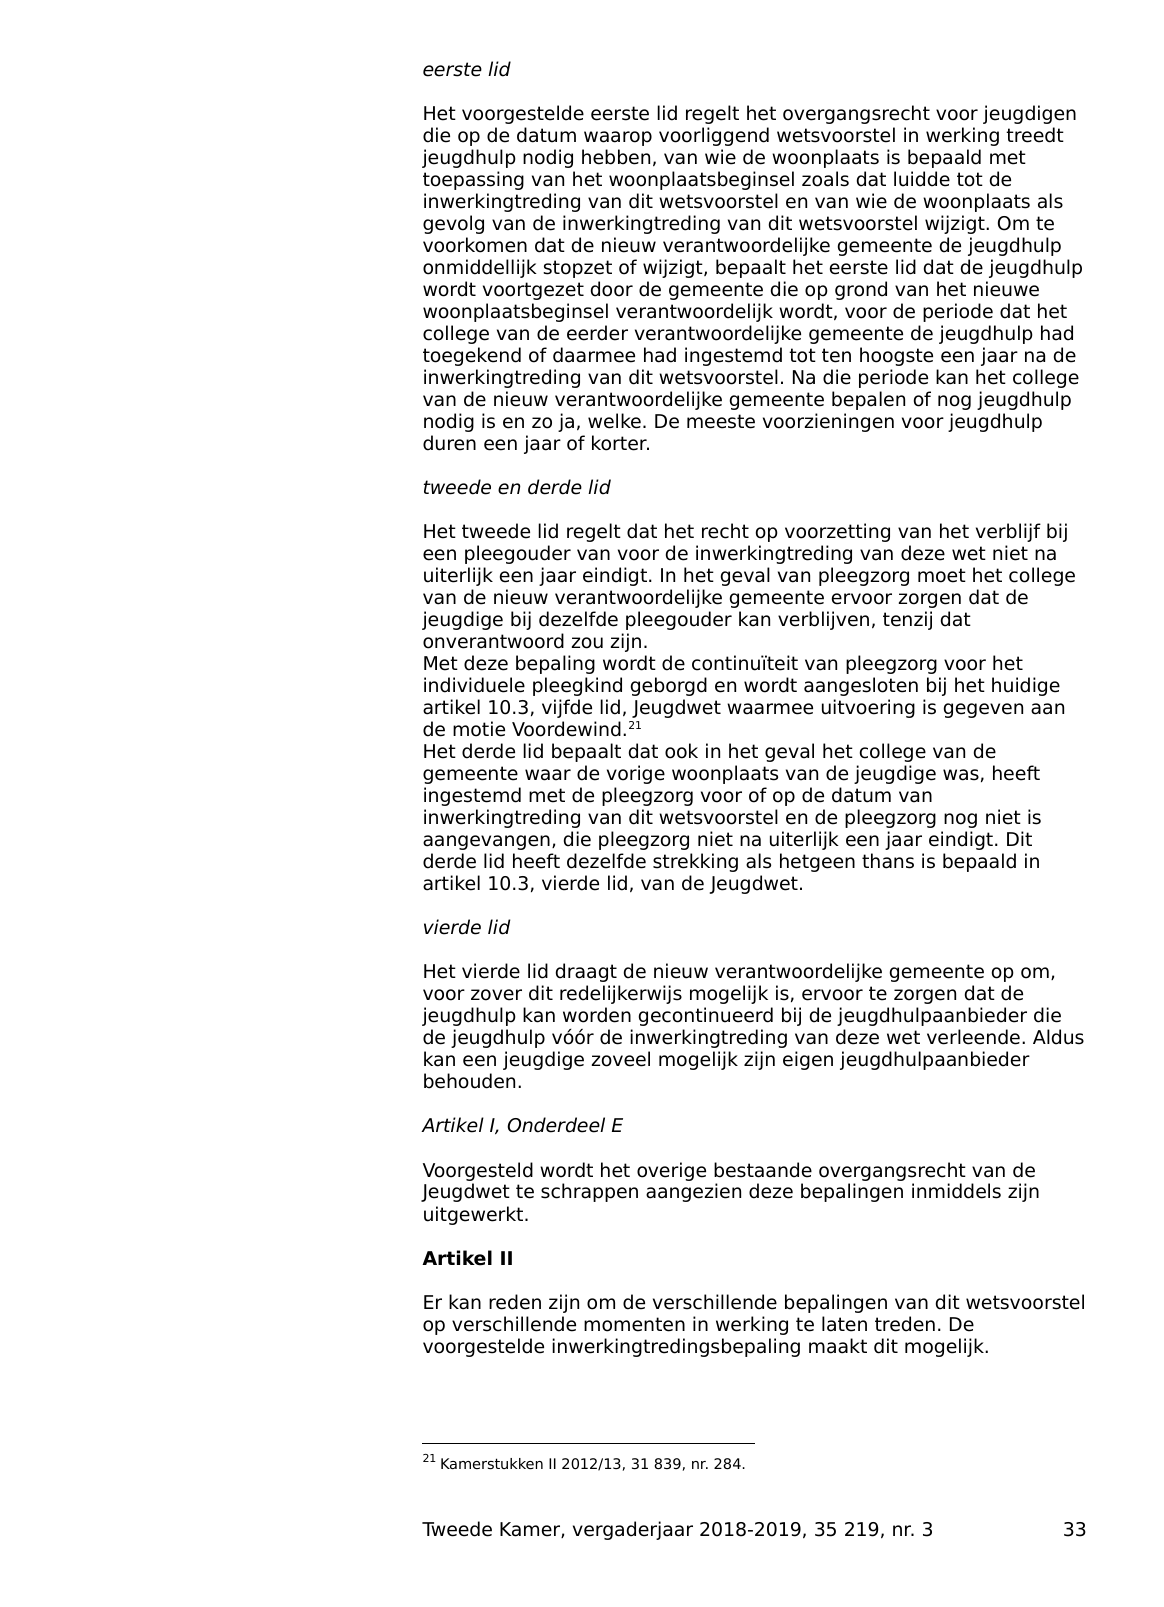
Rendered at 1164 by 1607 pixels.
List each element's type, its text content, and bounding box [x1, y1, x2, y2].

text Het derde lid bepaalt dat ook in het geval het college van de gemeente waar de vorige woonplaats van de jeugdige was, heeft ingestemd met de pleegzorg voor of op de datum van inwerkingtreding van dit wetsvoorstel en de pleegzorg nog niet is aangevangen, die pleegzorg niet na uiterlijk een jaar eindigt. Dit derde lid heeft dezelfde strekking als hetgeen thans is bepaald in artikel 10.3, vierde lid, van de Jeugdwet. [422, 741, 1087, 895]
subtitle vierde lid [422, 917, 1087, 939]
text Het tweede lid regelt dat het recht op voorzetting van het verblijf bij een pleegouder van voor de inwerkingtreding van deze wet niet na uiterlijk een jaar eindigt. In het geval van pleegzorg moet het college van de nieuw verantwoordelijke gemeente ervoor zorgen dat de jeugdige bij dezelfde pleegouder kan verblijven, tenzij dat onverantwoord zou zijn. [422, 521, 1087, 653]
text Het voorgestelde eerste lid regelt het overgangsrecht voor jeugdigen die op de datum waarop voorliggend wetsvoorstel in werking treedt jeugdhulp nodig hebben, van wie de woonplaats is bepaald met toepassing van het woonplaatsbeginsel zoals dat luidde tot de inwerkingtreding van dit wetsvoorstel en van wie de woonplaats als gevolg van de inwerkingtreding van dit wetsvoorstel wijzigt. Om te voorkomen dat de nieuw verantwoordelijke gemeente de jeugdhulp onmiddellijk stopzet of wijzigt, bepaalt het eerste lid dat de jeugdhulp wordt voortgezet door de gemeente die op grond van het nieuwe woonplaatsbeginsel verantwoordelijk wordt, voor de periode dat het college van de eerder verantwoordelijke gemeente de jeugdhulp had toegekend of daarmee had ingestemd tot ten hoogste een jaar na de inwerkingtreding van dit wetsvoorstel. Na die periode kan het college van de nieuw verantwoordelijke gemeente bepalen of nog jeugdhulp nodig is en zo ja, welke. De meeste voorzieningen voor jeugdhulp duren een jaar of korter. [422, 103, 1087, 455]
subtitle eerste lid [422, 59, 1087, 81]
text Voorgesteld wordt het overige bestaande overgangsrecht van de Jeugdwet te schrappen aangezien deze bepalingen inmiddels zijn uitgewerkt. [422, 1159, 1087, 1225]
subtitle Artikel I, Onderdeel E [422, 1115, 1087, 1137]
text Het vierde lid draagt de nieuw verantwoordelijke gemeente op om, voor zover dit redelijkerwijs mogelijk is, ervoor te zorgen dat de jeugdhulp kan worden gecontinueerd bij de jeugdhulpaanbieder die de jeugdhulp vóór de inwerkingtreding van deze wet verleende. Aldus kan een jeugdige zoveel mogelijk zijn eigen jeugdhulpaanbieder behouden. [422, 961, 1087, 1093]
subtitle Artikel II [422, 1248, 1087, 1269]
text Kamerstukken II 2012/13, 31 839, nr. 284. [422, 1452, 1087, 1474]
text Er kan reden zijn om de verschillende bepalingen van dit wetsvoorstel op verschillende momenten in werking te laten treden. De voorgestelde inwerkingtredingsbepaling maakt dit mogelijk. [422, 1292, 1087, 1358]
text Met deze bepaling wordt de continuïteit van pleegzorg voor het individuele pleegkind geborgd en wordt aangesloten bij het huidige artikel 10.3, vijfde lid, Jeugdwet waarmee uitvoering is gegeven aan de motie Voordewind. [422, 653, 1087, 741]
subtitle tweede en derde lid [422, 477, 1087, 499]
